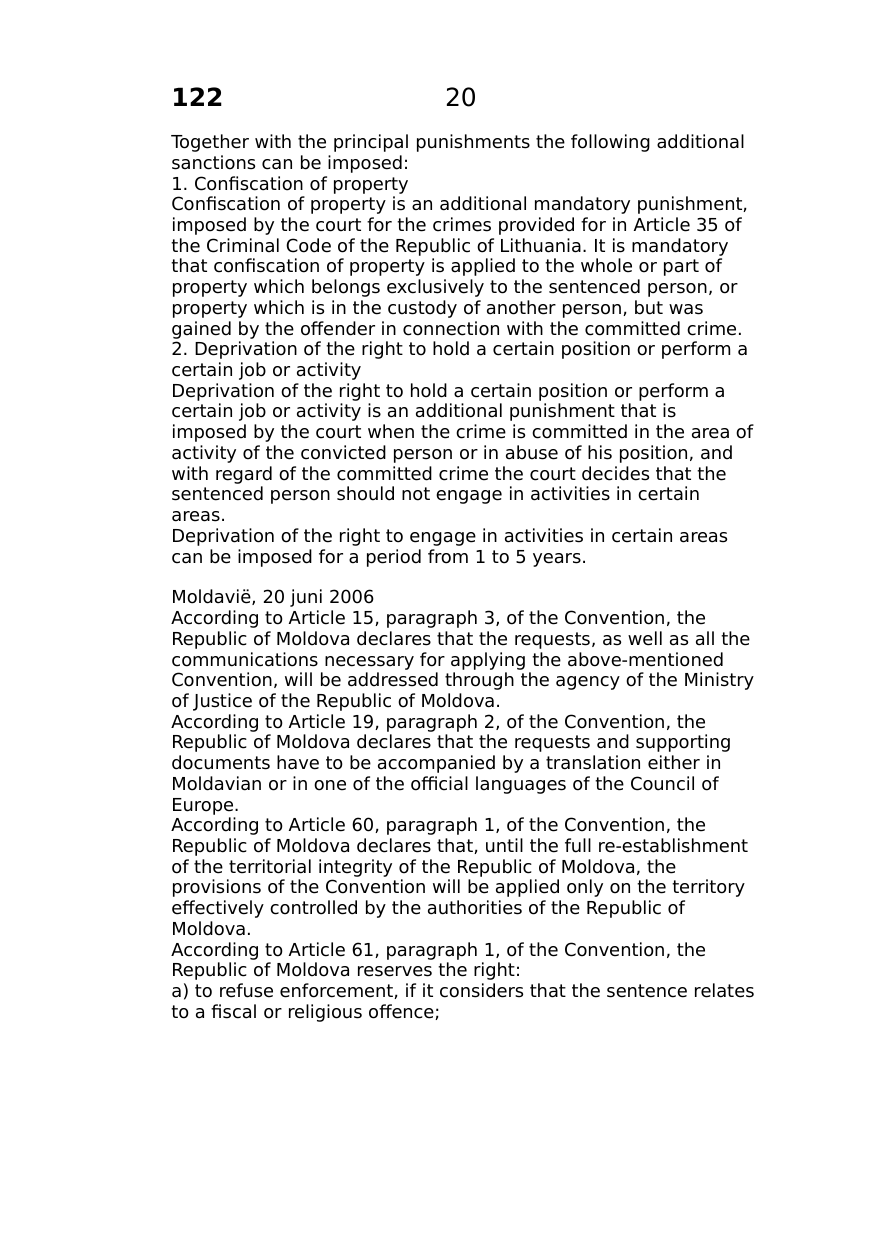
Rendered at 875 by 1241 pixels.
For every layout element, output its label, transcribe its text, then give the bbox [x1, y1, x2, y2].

text According to Article 61, paragraph 1, of the Convention, the Republic of Moldova reserves the right: [171, 939, 756, 981]
text 2. Deprivation of the right to hold a certain position or perform a certain job or activity [171, 339, 756, 381]
text Confiscation of property is an additional mandatory punishment, imposed by the court for the crimes provided for in Article 35 of the Criminal Code of the Republic of Lithuania. It is mandatory that confiscation of property is applied to the whole or part of property which belongs exclusively to the sentenced person, or property which is in the custody of another person, but was gained by the offender in connection with the committed crime. [171, 194, 756, 339]
text According to Article 19, paragraph 2, of the Convention, the Republic of Moldova declares that the requests and supporting documents have to be accompanied by a translation either in Moldavian or in one of the official languages of the Council of Europe. [171, 712, 756, 815]
text According to Article 15, paragraph 3, of the Convention, the Republic of Moldova declares that the requests, as well as all the communications necessary for applying the above-mentioned Convention, will be addressed through the agency of the Ministry of Justice of the Republic of Moldova. [171, 608, 756, 712]
text 1. Confiscation of property [171, 173, 756, 194]
text Deprivation of the right to hold a certain position or perform a certain job or activity is an additional punishment that is imposed by the court when the crime is committed in the area of activity of the convicted person or in abuse of his position, and with regard of the committed crime the court decides that the sentenced person should not engage in activities in certain areas. [171, 381, 756, 526]
text According to Article 60, paragraph 1, of the Convention, the Republic of Moldova declares that, until the full re-establishment of the territorial integrity of the Republic of Moldova, the provisions of the Convention will be applied only on the territory effectively controlled by the authorities of the Republic of Moldova. [171, 815, 756, 939]
text Deprivation of the right to engage in activities in certain areas can be imposed for a period from 1 to 5 years. [171, 526, 756, 567]
text Together with the principal punishments the following additional sanctions can be imposed: [171, 132, 756, 173]
text Moldavië, 20 juni 2006 [171, 587, 756, 608]
text a) to refuse enforcement, if it considers that the sentence relates to a fiscal or religious offence; [171, 981, 756, 1022]
